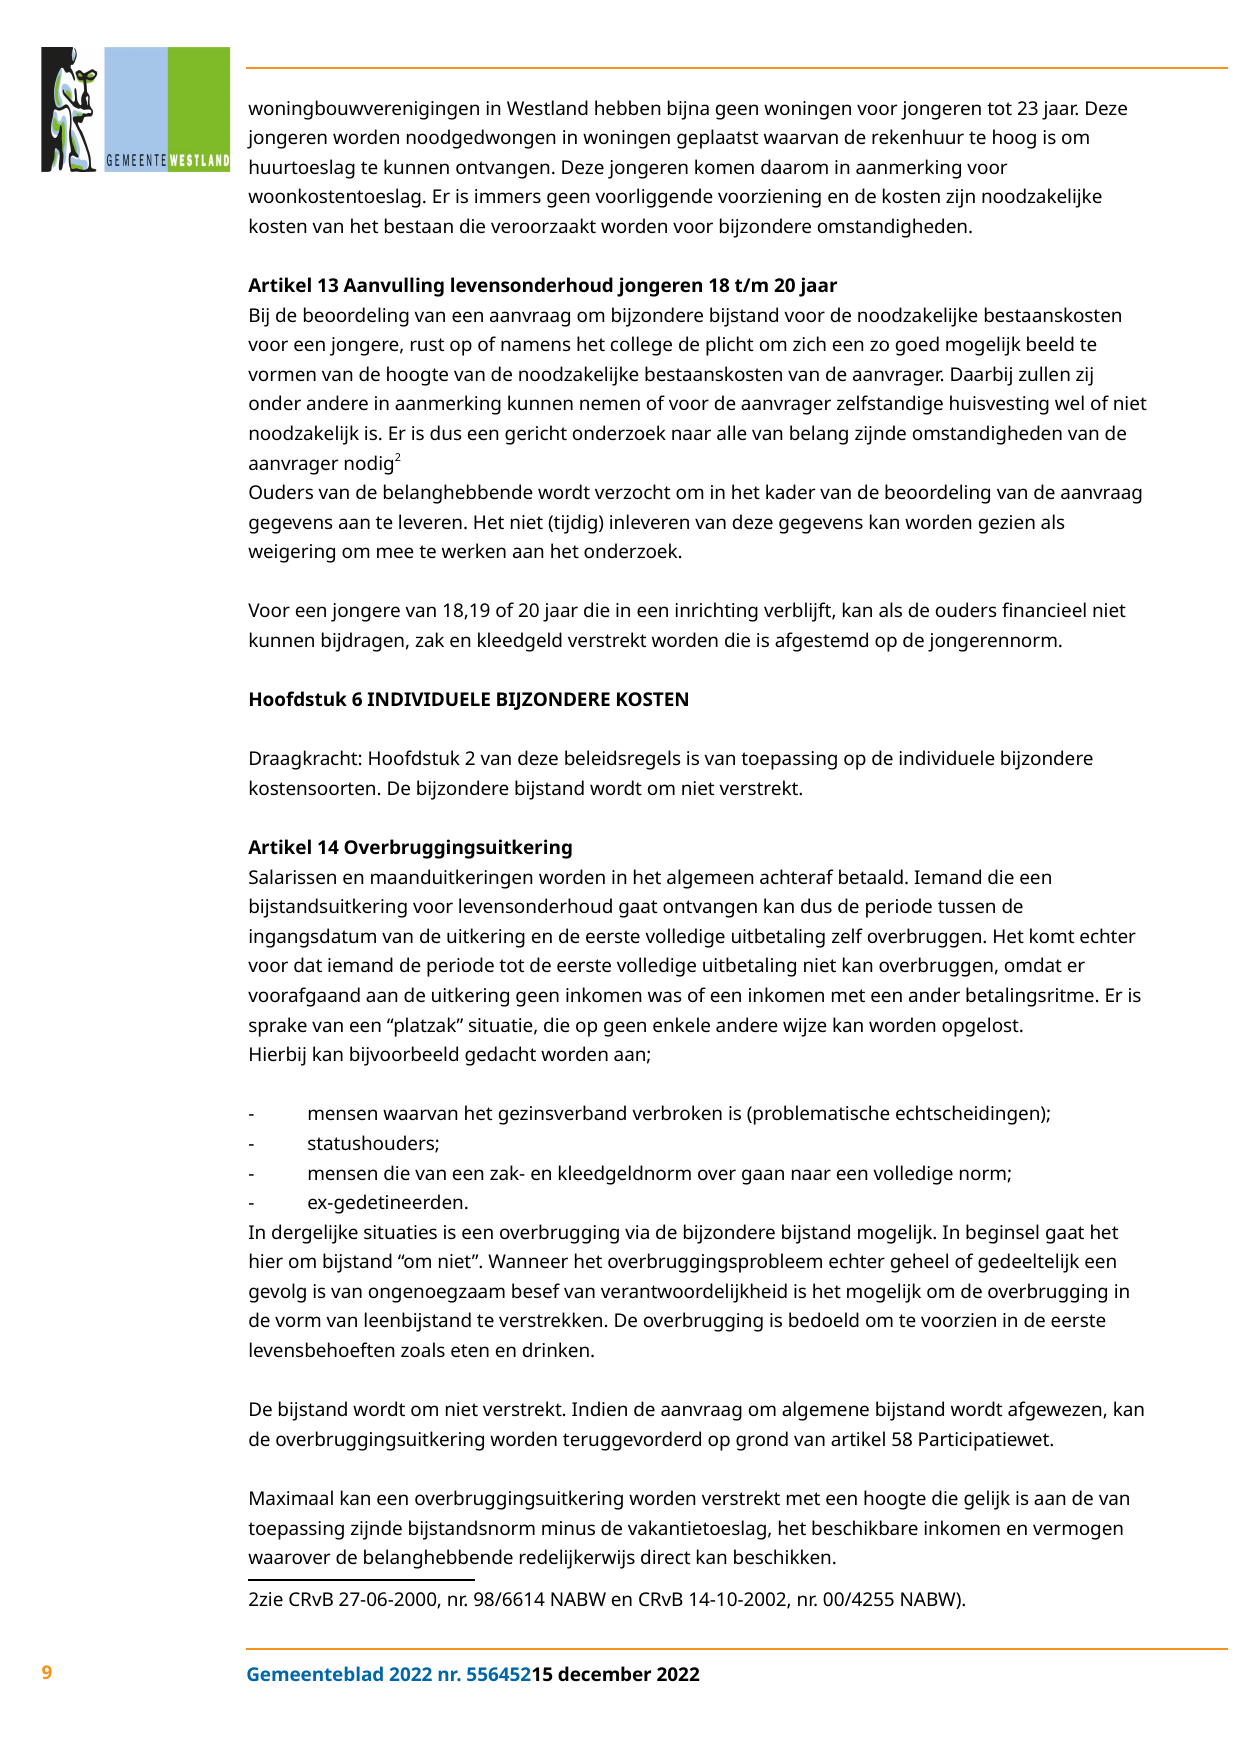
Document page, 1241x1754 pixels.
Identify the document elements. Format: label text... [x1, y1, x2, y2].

text Hierbij kan bijvoorbeeld gedacht worden aan; [248, 1041, 1152, 1067]
text Artikel 14 Overbruggingsuitkering [248, 834, 1152, 860]
text Bij de beoordeling van een aanvraag om bijzondere bijstand voor de noodzakelijke bestaanskosten voor een jongere, rust op of namens het college de plicht om zich een zo goed mogelijk beeld te vormen van de hoogte van de noodzakelijke bestaanskosten van de aanvrager. Daarbij zullen zij onder andere in aanmerking kunnen nemen of voor de aanvrager zelfstandige huisvesting wel of niet noodzakelijk is. Er is dus een gericht onderzoek naar alle van belang zijnde omstandigheden van de aanvrager nodig [248, 302, 1152, 476]
text Hoofdstuk 6 INDIVIDUELE BIJZONDERE KOSTEN [248, 686, 1152, 712]
text woningbouwverenigingen in Westland hebben bijna geen woningen voor jongeren tot 23 jaar. Deze jongeren worden noodgedwongen in woningen geplaatst waarvan de rekenhuur te hoog is om huurtoeslag te kunnen ontvangen. Deze jongeren komen daarom in aanmerking voor woonkostentoeslag. Er is immers geen voorliggende voorziening en de kosten zijn noodzakelijke kosten van het bestaan die veroorzaakt worden voor bijzondere omstandigheden. [248, 95, 1152, 239]
text In dergelijke situaties is een overbrugging via de bijzondere bijstand mogelijk. In beginsel gaat het hier om bijstand “om niet”. Wanneer het overbruggingsprobleem echter geheel of gedeeltelijk een gevolg is van ongenoegzaam besef van verantwoordelijkheid is het mogelijk om de overbrugging in de vorm van leenbijstand te verstrekken. De overbrugging is bedoeld om te voorzien in de eerste levensbehoeften zoals eten en drinken. [248, 1219, 1152, 1363]
text Voor een jongere van 18,19 of 20 jaar die in een inrichting verblijft, kan als de ouders financieel niet kunnen bijdragen, zak en kleedgeld verstrekt worden die is afgestemd op de jongerennorm. [248, 598, 1152, 653]
list ex-gedetineerden. [248, 1189, 1152, 1215]
text Draagkracht: Hoofdstuk 2 van deze beleidsregels is van toepassing op de individuele bijzondere kostensoorten. De bijzondere bijstand wordt om niet verstrekt. [248, 746, 1152, 801]
text Salarissen en maanduitkeringen worden in het algemeen achteraf betaald. Iemand die een bijstandsuitkering voor levensonderhoud gaat ontvangen kan dus de periode tussen de ingangsdatum van de uitkering en de eerste volledige uitbetaling zelf overbruggen. Het komt echter voor dat iemand de periode tot de eerste volledige uitbetaling niet kan overbruggen, omdat er voorafgaand aan de uitkering geen inkomen was of een inkomen met een ander betalingsritme. Er is sprake van een “platzak” situatie, die op geen enkele andere wijze kan worden opgelost. [248, 864, 1152, 1038]
text Artikel 13 Aanvulling levensonderhoud jongeren 18 t/m 20 jaar [248, 272, 1152, 298]
picture [41, 47, 231, 172]
list statushouders; [248, 1130, 1152, 1156]
text zie CRvB 27-06-2000, nr. 98/6614 NABW en CRvB 14-10-2002, nr. 00/4255 NABW). [248, 1586, 1152, 1612]
text De bijstand wordt om niet verstrekt. Indien de aanvraag om algemene bijstand wordt afgewezen, kan de overbruggingsuitkering worden teruggevorderd op grond van artikel 58 Participatiewet. [248, 1396, 1152, 1452]
list mensen die van een zak- en kleedgeldnorm over gaan naar een volledige norm; [248, 1160, 1152, 1186]
list mensen waarvan het gezinsverband verbroken is (problematische echtscheidingen); [248, 1101, 1152, 1126]
text Maximaal kan een overbruggingsuitkering worden verstrekt met een hoogte die gelijk is aan de van toepassing zijnde bijstandsnorm minus de vakantietoeslag, het beschikbare inkomen en vermogen waarover de belanghebbende redelijkerwijs direct kan beschikken. [248, 1485, 1152, 1570]
text Ouders van de belanghebbende wordt verzocht om in het kader van de beoordeling van de aanvraag gegevens aan te leveren. Het niet (tijdig) inleveren van deze gegevens kan worden gezien als weigering om mee te werken aan het onderzoek. [248, 479, 1152, 564]
